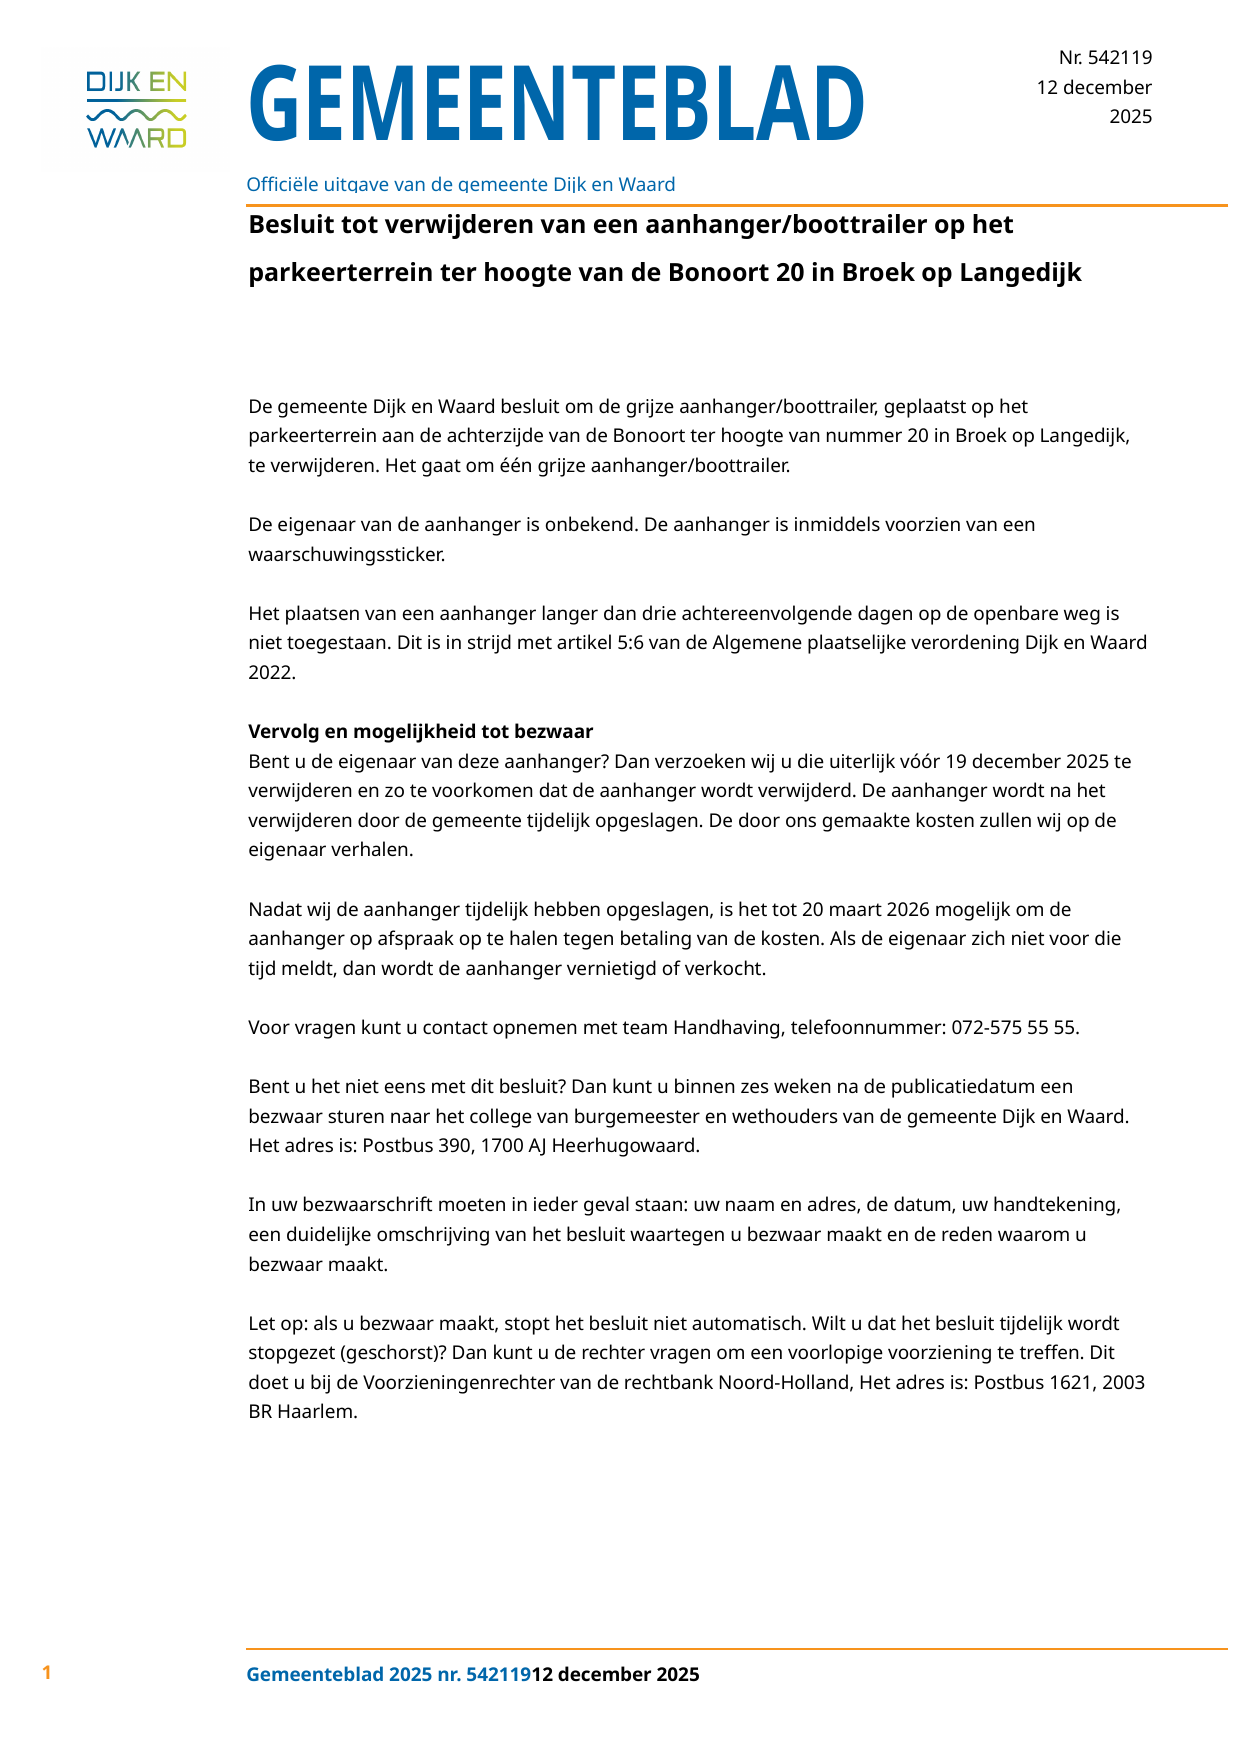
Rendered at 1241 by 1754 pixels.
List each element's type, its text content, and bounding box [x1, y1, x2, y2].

text Bent u het niet eens met dit besluit? Dan kunt u binnen zes weken na de publicatiedatum een bezwaar sturen naar het college van burgemeester en wethouders van de gemeente Dijk en Waard. Het adres is: Postbus 390, 1700 AJ Heerhugowaard. [248, 1073, 1152, 1158]
text Bent u de eigenaar van deze aanhanger? Dan verzoeken wij u die uiterlijk vóór 19 december 2025 te verwijderen en zo te voorkomen dat de aanhanger wordt verwijderd. De aanhanger wordt na het verwijderen door de gemeente tijdelijk opgeslagen. De door ons gemaakte kosten zullen wij op de eigenaar verhalen. [248, 748, 1152, 862]
text Let op: als u bezwaar maakt, stopt het besluit niet automatisch. Wilt u dat het besluit tijdelijk wordt stopgezet (geschorst)? Dan kunt u de rechter vragen om een voorlopige voorziening te treffen. Dit doet u bij de Voorzieningenrechter van de rechtbank Noord-Holland, Het adres is: Postbus 1621, 2003 BR Haarlem. [248, 1310, 1152, 1424]
text De gemeente Dijk en Waard besluit om de grijze aanhanger/boottrailer, geplaatst op het parkeerterrein aan de achterzijde van de Bonoort ter hoogte van nummer 20 in Broek op Langedijk, te verwijderen. Het gaat om één grijze aanhanger/boottrailer. [248, 393, 1152, 478]
text De eigenaar van de aanhanger is onbekend. De aanhanger is inmiddels voorzien van een waarschuwingssticker. [248, 511, 1152, 567]
text Nadat wij de aanhanger tijdelijk hebben opgeslagen, is het tot 20 maart 2026 mogelijk om de aanhanger op afspraak op te halen tegen betaling van de kosten. Als de eigenaar zich niet voor die tijd meldt, dan wordt de aanhanger vernietigd of verkocht. [248, 896, 1152, 981]
text Vervolg en mogelijkheid tot bezwaar [248, 718, 1152, 744]
picture [41, 47, 231, 172]
text Voor vragen kunt u contact opnemen met team Handhaving, telefoonnummer: 072-575 55 55. [248, 1014, 1152, 1040]
text Besluit tot verwijderen van een aanhanger/boottrailer op het parkeerterrein ter hoogte van de Bonoort 20 in Broek op Langedijk [248, 207, 1152, 288]
text Het plaatsen van een aanhanger langer dan drie achtereenvolgende dagen op de openbare weg is niet toegestaan. Dit is in strijd met artikel 5:6 van de Algemene plaatselijke verordening Dijk en Waard 2022. [248, 600, 1152, 685]
text In uw bezwaarschrift moeten in ieder geval staan: uw naam en adres, de datum, uw handtekening, een duidelijke omschrijving van het besluit waartegen u bezwaar maakt en de reden waarom u bezwaar maakt. [248, 1192, 1152, 1277]
